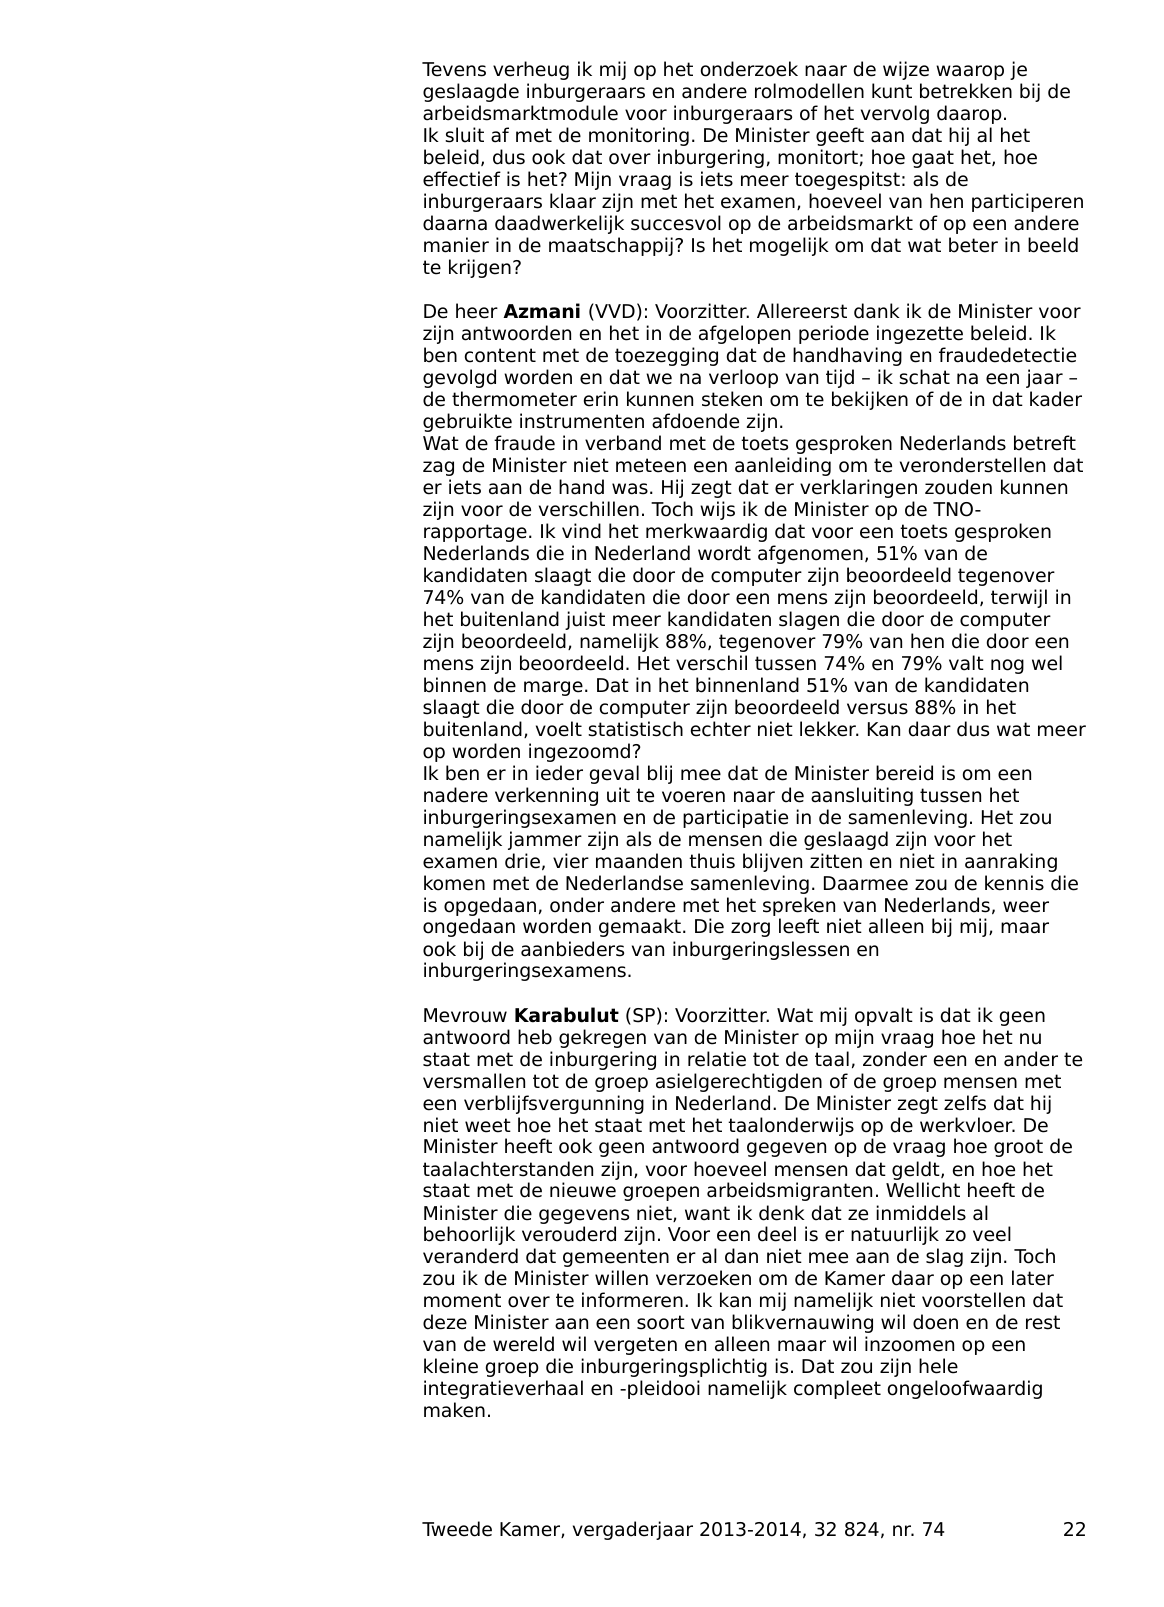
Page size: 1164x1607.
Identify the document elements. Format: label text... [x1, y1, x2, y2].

text Wat de fraude in verband met de toets gesproken Nederlands betreft zag de Minister niet meteen een aanleiding om te veronderstellen dat er iets aan de hand was. Hij zegt dat er verklaringen zouden kunnen zijn voor de verschillen. Toch wijs ik de Minister op de TNO-rapportage. Ik vind het merkwaardig dat voor een toets gesproken Nederlands die in Nederland wordt afgenomen, 51% van de kandidaten slaagt die door de computer zijn beoordeeld tegenover 74% van de kandidaten die door een mens zijn beoordeeld, terwijl in het buitenland juist meer kandidaten slagen die door de computer zijn beoordeeld, namelijk 88%, tegenover 79% van hen die door een mens zijn beoordeeld. Het verschil tussen 74% en 79% valt nog wel binnen de marge. Dat in het binnenland 51% van de kandidaten slaagt die door de computer zijn beoordeeld versus 88% in het buitenland, voelt statistisch echter niet lekker. Kan daar dus wat meer op worden ingezoomd? [422, 433, 1087, 763]
text Ik sluit af met de monitoring. De Minister geeft aan dat hij al het beleid, dus ook dat over inburgering, monitort; hoe gaat het, hoe effectief is het? Mijn vraag is iets meer toegespitst: als de inburgeraars klaar zijn met het examen, hoeveel van hen participeren daarna daadwerkelijk succesvol op de arbeidsmarkt of op een andere manier in de maatschappij? Is het mogelijk om dat wat beter in beeld te krijgen? [422, 125, 1087, 279]
text Ik ben er in ieder geval blij mee dat de Minister bereid is om een nadere verkenning uit te voeren naar de aansluiting tussen het inburgeringsexamen en de participatie in de samenleving. Het zou namelijk jammer zijn als de mensen die geslaagd zijn voor het examen drie, vier maanden thuis blijven zitten en niet in aanraking komen met de Nederlandse samenleving. Daarmee zou de kennis die is opgedaan, onder andere met het spreken van Nederlands, weer ongedaan worden gemaakt. Die zorg leeft niet alleen bij mij, maar ook bij de aanbieders van inburgeringslessen en inburgeringsexamens. [422, 763, 1087, 982]
text De heer Azmani (VVD): Voorzitter. Allereerst dank ik de Minister voor zijn antwoorden en het in de afgelopen periode ingezette beleid. Ik ben content met de toezegging dat de handhaving en fraudedetectie gevolgd worden en dat we na verloop van tijd – ik schat na een jaar – de thermometer erin kunnen steken om te bekijken of de in dat kader gebruikte instrumenten afdoende zijn. [422, 301, 1087, 433]
text Tevens verheug ik mij op het onderzoek naar de wijze waarop je geslaagde inburgeraars en andere rolmodellen kunt betrekken bij de arbeidsmarktmodule voor inburgeraars of het vervolg daarop. [422, 59, 1087, 125]
text Mevrouw Karabulut (SP): Voorzitter. Wat mij opvalt is dat ik geen antwoord heb gekregen van de Minister op mijn vraag hoe het nu staat met de inburgering in relatie tot de taal, zonder een en ander te versmallen tot de groep asielgerechtigden of de groep mensen met een verblijfsvergunning in Nederland. De Minister zegt zelfs dat hij niet weet hoe het staat met het taalonderwijs op de werkvloer. De Minister heeft ook geen antwoord gegeven op de vraag hoe groot de taalachterstanden zijn, voor hoeveel mensen dat geldt, en hoe het staat met de nieuwe groepen arbeidsmigranten. Wellicht heeft de Minister die gegevens niet, want ik denk dat ze inmiddels al behoorlijk verouderd zijn. Voor een deel is er natuurlijk zo veel veranderd dat gemeenten er al dan niet mee aan de slag zijn. Toch zou ik de Minister willen verzoeken om de Kamer daar op een later moment over te informeren. Ik kan mij namelijk niet voorstellen dat deze Minister aan een soort van blikvernauwing wil doen en de rest van de wereld wil vergeten en alleen maar wil inzoomen op een kleine groep die inburgeringsplichtig is. Dat zou zijn hele integratieverhaal en -pleidooi namelijk compleet ongeloofwaardig maken. [422, 1004, 1087, 1422]
